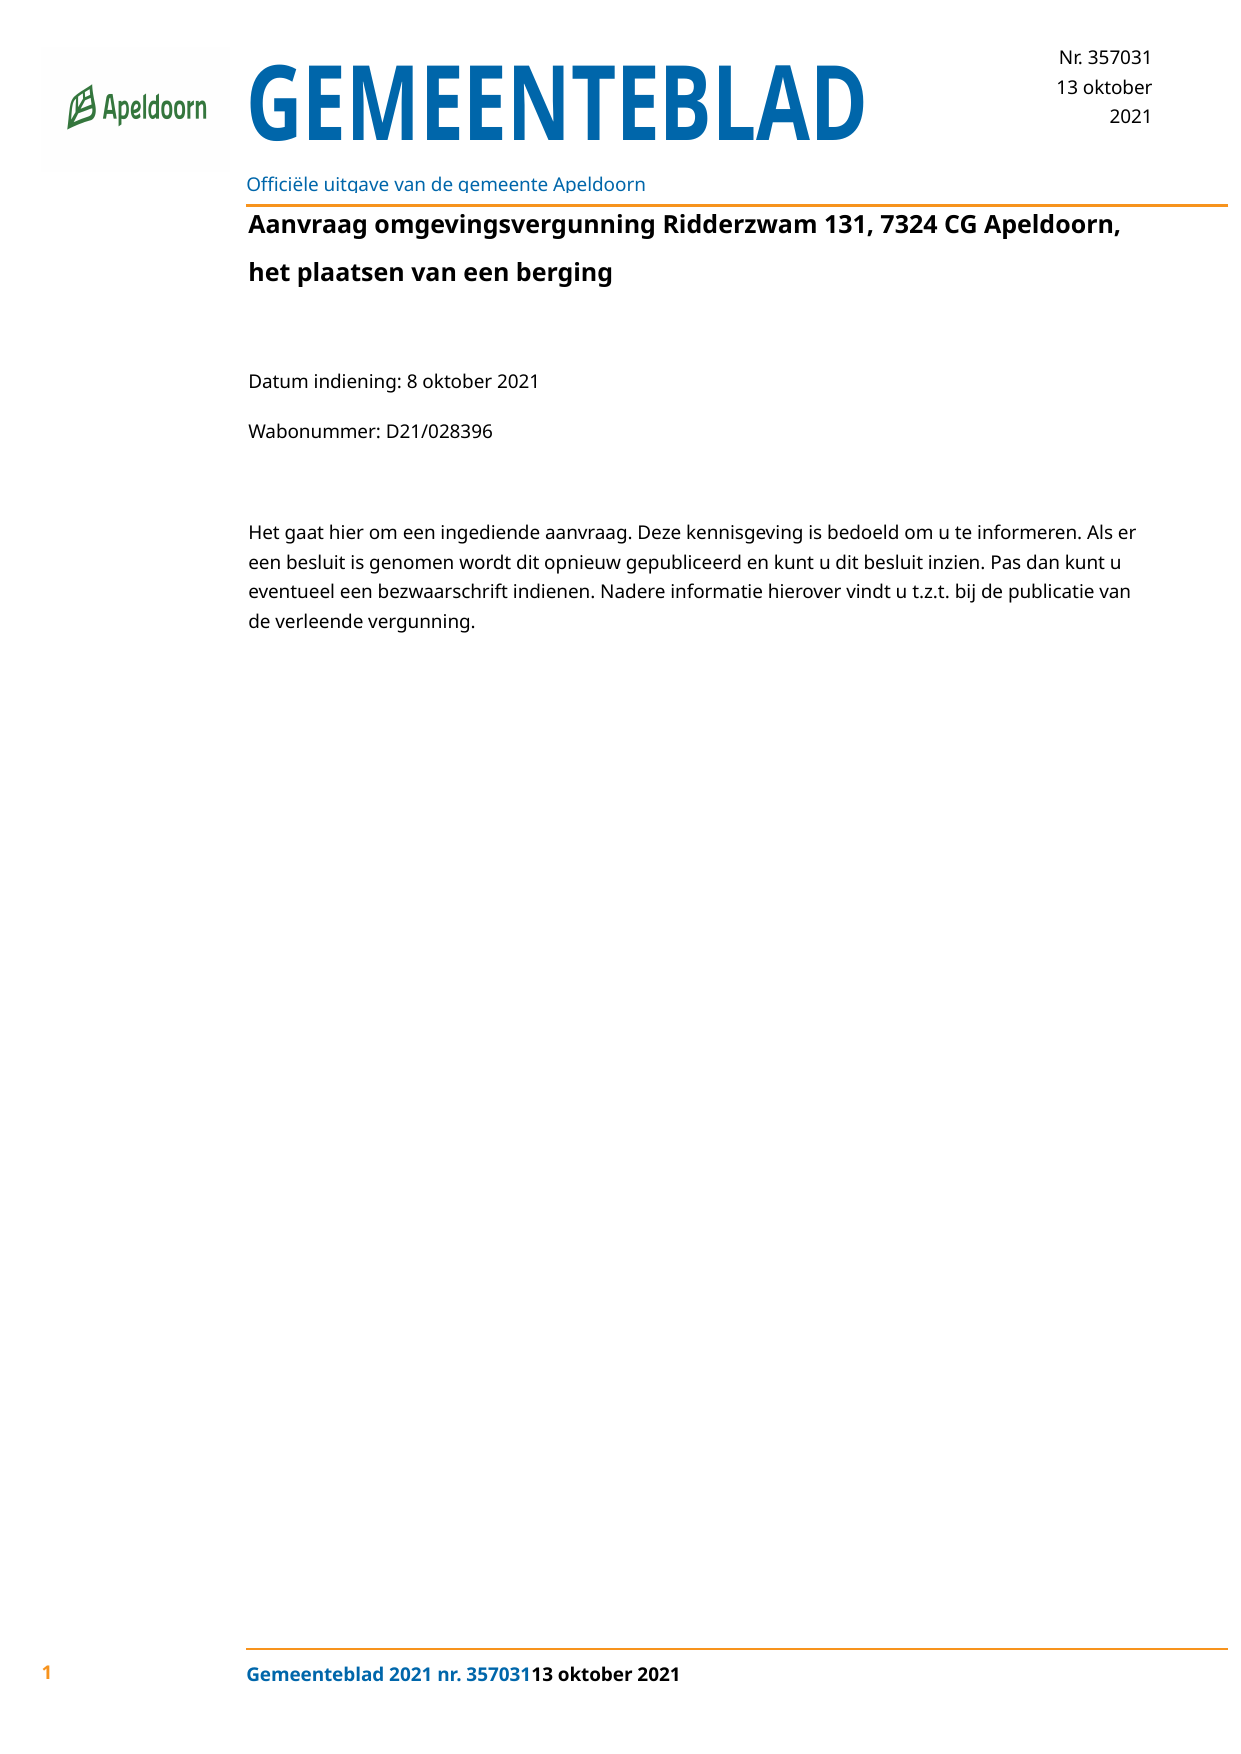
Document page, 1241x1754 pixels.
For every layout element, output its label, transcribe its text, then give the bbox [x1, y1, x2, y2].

text Datum indiening: 8 oktober 2021 [248, 368, 1152, 394]
text Het gaat hier om een ingediende aanvraag. Deze kennisgeving is bedoeld om u te informeren. Als er een besluit is genomen wordt dit opnieuw gepubliceerd en kunt u dit besluit inzien. Pas dan kunt u eventueel een bezwaarschrift indienen. Nadere informatie hierover vindt u t.z.t. bij de publicatie van de verleende vergunning. [248, 519, 1152, 634]
text Wabonummer: D21/028396 [248, 419, 1152, 444]
picture [41, 47, 231, 172]
text Aanvraag omgevingsvergunning Ridderzwam 131, 7324 CG Apeldoorn, het plaatsen van een berging [248, 207, 1152, 288]
